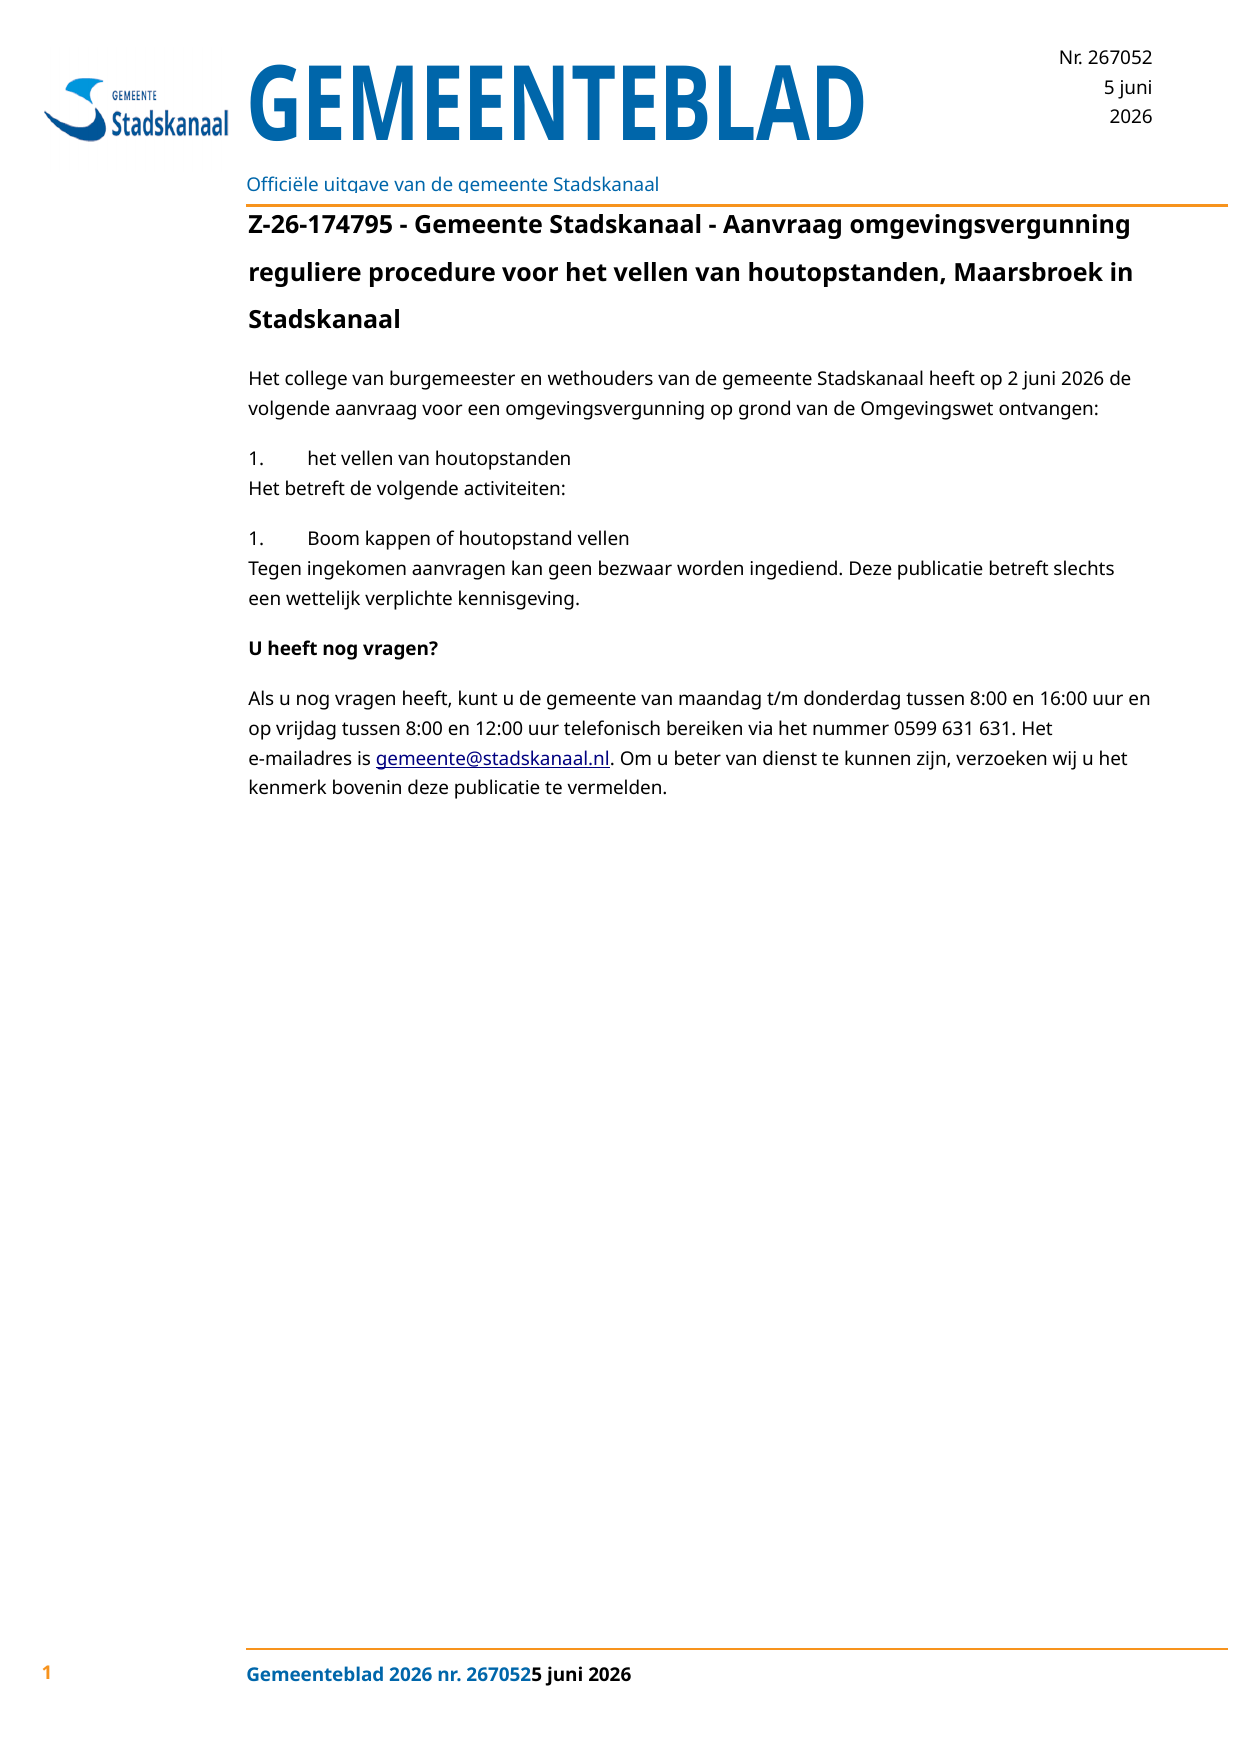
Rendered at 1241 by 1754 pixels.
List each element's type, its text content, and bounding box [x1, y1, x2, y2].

text Als u nog vragen heeft, kunt u de gemeente van maandag t/m donderdag tussen 8:00 en 16:00 uur en op vrijdag tussen 8:00 en 12:00 uur telefonisch bereiken via het nummer 0599 631 631. Het e‑mailadres is gemeente@stadskanaal.nl. Om u beter van dienst te kunnen zijn, verzoeken wij u het kenmerk bovenin deze publicatie te vermelden. [248, 686, 1152, 800]
text Z-26-174795 - Gemeente Stadskanaal - Aanvraag omgevingsvergunning reguliere procedure voor het vellen van houtopstanden, Maarsbroek in Stadskanaal [248, 207, 1152, 336]
text Het betreft de volgende activiteiten: [248, 475, 1152, 501]
text U heeft nog vragen? [248, 635, 1152, 661]
picture [41, 47, 231, 172]
text Het college van burgemeester en wethouders van de gemeente Stadskanaal heeft op 2 juni 2026 de volgende aanvraag voor een omgevingsvergunning op grond van de Omgevingswet ontvangen: [248, 366, 1152, 421]
list Boom kappen of houtopstand vellen [248, 526, 1152, 551]
text Tegen ingekomen aanvragen kan geen bezwaar worden ingediend. Deze publicatie betreft slechts een wettelijk verplichte kennisgeving. [248, 555, 1152, 610]
list het vellen van houtopstanden [248, 446, 1152, 471]
